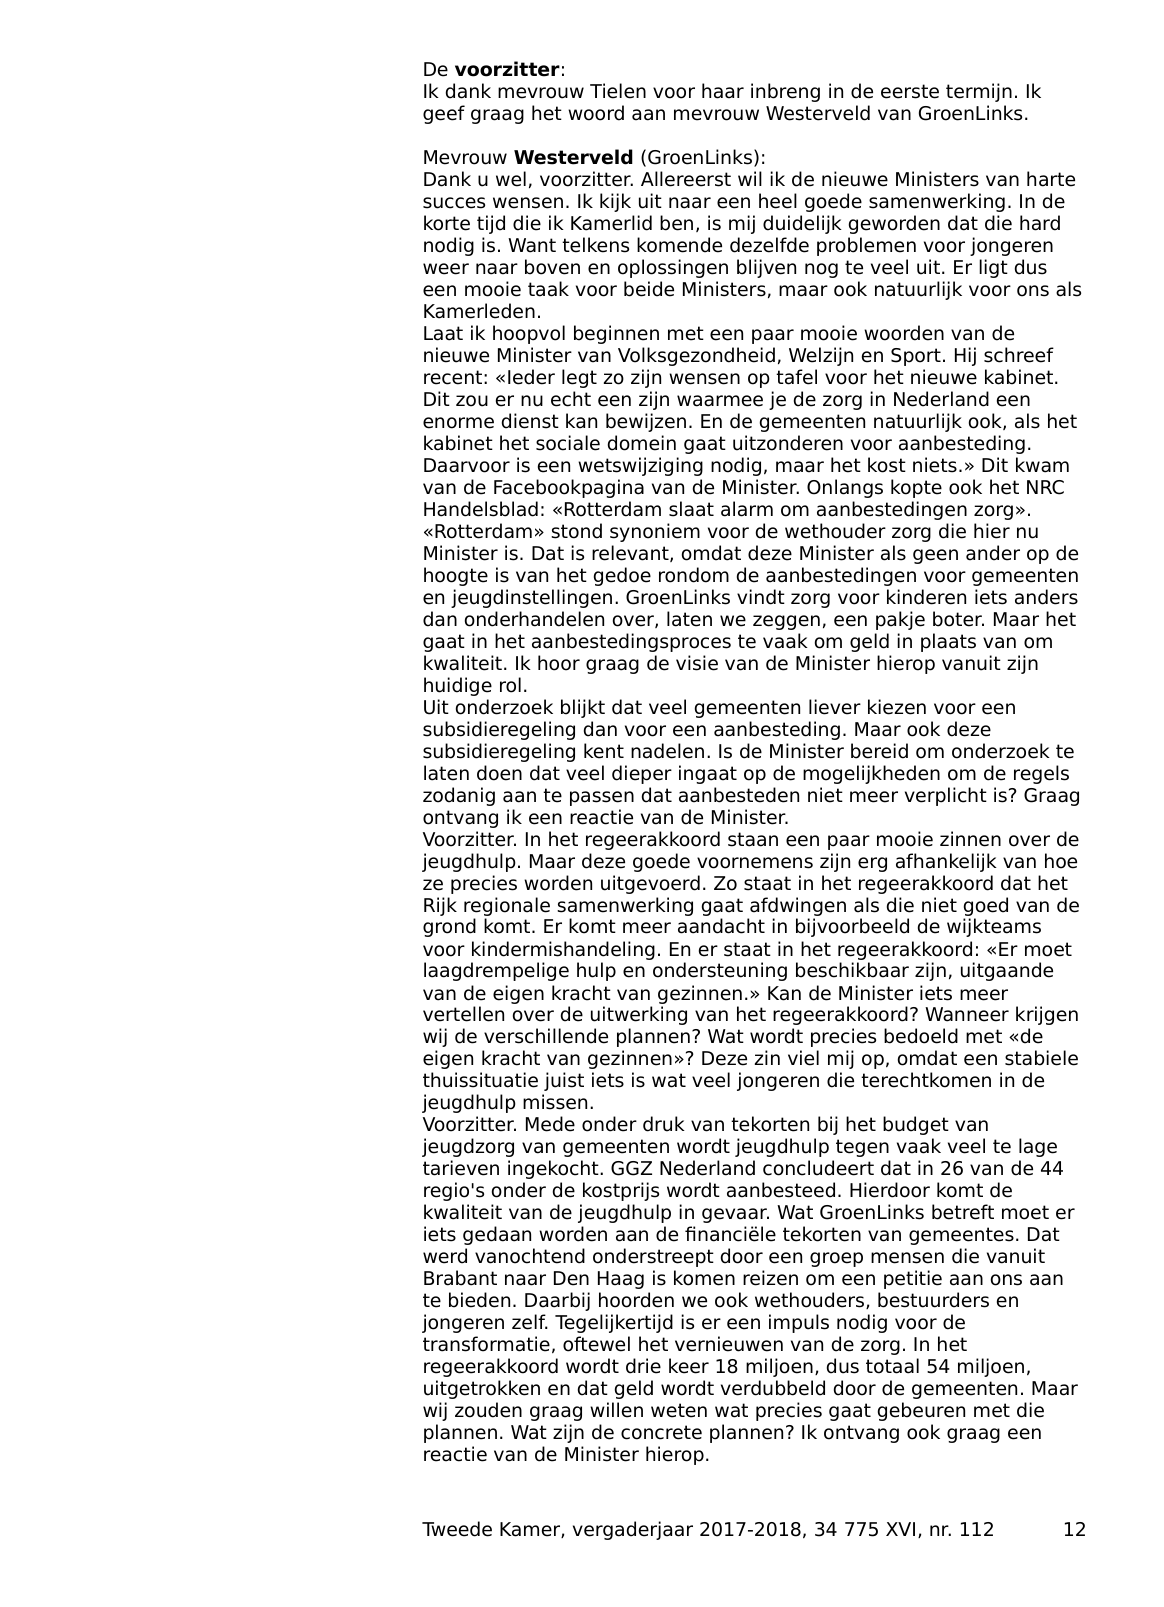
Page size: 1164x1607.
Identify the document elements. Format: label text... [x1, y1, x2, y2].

text Voorzitter. In het regeerakkoord staan een paar mooie zinnen over de jeugdhulp. Maar deze goede voornemens zijn erg afhankelijk van hoe ze precies worden uitgevoerd. Zo staat in het regeerakkoord dat het Rijk regionale samenwerking gaat afdwingen als die niet goed van de grond komt. Er komt meer aandacht in bijvoorbeeld de wijkteams voor kindermishandeling. En er staat in het regeerakkoord: «Er moet laagdrempelige hulp en ondersteuning beschikbaar zijn, uitgaande van de eigen kracht van gezinnen.» Kan de Minister iets meer vertellen over de uitwerking van het regeerakkoord? Wanneer krijgen wij de verschillende plannen? Wat wordt precies bedoeld met «de eigen kracht van gezinnen»? Deze zin viel mij op, omdat een stabiele thuissituatie juist iets is wat veel jongeren die terechtkomen in de jeugdhulp missen. [422, 828, 1087, 1114]
text Uit onderzoek blijkt dat veel gemeenten liever kiezen voor een subsidieregeling dan voor een aanbesteding. Maar ook deze subsidieregeling kent nadelen. Is de Minister bereid om onderzoek te laten doen dat veel dieper ingaat op de mogelijkheden om de regels zodanig aan te passen dat aanbesteden niet meer verplicht is? Graag ontvang ik een reactie van de Minister. [422, 697, 1087, 828]
text Voorzitter. Mede onder druk van tekorten bij het budget van jeugdzorg van gemeenten wordt jeugdhulp tegen vaak veel te lage tarieven ingekocht. GGZ Nederland concludeert dat in 26 van de 44 regio's onder de kostprijs wordt aanbesteed. Hierdoor komt de kwaliteit van de jeugdhulp in gevaar. Wat GroenLinks betreft moet er iets gedaan worden aan de financiële tekorten van gemeentes. Dat werd vanochtend onderstreept door een groep mensen die vanuit Brabant naar Den Haag is komen reizen om een petitie aan ons aan te bieden. Daarbij hoorden we ook wethouders, bestuurders en jongeren zelf. Tegelijkertijd is er een impuls nodig voor de transformatie, oftewel het vernieuwen van de zorg. In het regeerakkoord wordt drie keer 18 miljoen, dus totaal 54 miljoen, uitgetrokken en dat geld wordt verdubbeld door de gemeenten. Maar wij zouden graag willen weten wat precies gaat gebeuren met die plannen. Wat zijn de concrete plannen? Ik ontvang ook graag een reactie van de Minister hierop. [422, 1114, 1087, 1466]
text Laat ik hoopvol beginnen met een paar mooie woorden van de nieuwe Minister van Volksgezondheid, Welzijn en Sport. Hij schreef recent: «Ieder legt zo zijn wensen op tafel voor het nieuwe kabinet. Dit zou er nu echt een zijn waarmee je de zorg in Nederland een enorme dienst kan bewijzen. En de gemeenten natuurlijk ook, als het kabinet het sociale domein gaat uitzonderen voor aanbesteding. Daarvoor is een wetswijziging nodig, maar het kost niets.» Dit kwam van de Facebookpagina van de Minister. Onlangs kopte ook het NRC Handelsblad: «Rotterdam slaat alarm om aanbestedingen zorg». «Rotterdam» stond synoniem voor de wethouder zorg die hier nu Minister is. Dat is relevant, omdat deze Minister als geen ander op de hoogte is van het gedoe rondom de aanbestedingen voor gemeenten en jeugdinstellingen. GroenLinks vindt zorg voor kinderen iets anders dan onderhandelen over, laten we zeggen, een pakje boter. Maar het gaat in het aanbestedingsproces te vaak om geld in plaats van om kwaliteit. Ik hoor graag de visie van de Minister hierop vanuit zijn huidige rol. [422, 323, 1087, 697]
text Ik dank mevrouw Tielen voor haar inbreng in de eerste termijn. Ik geef graag het woord aan mevrouw Westerveld van GroenLinks. [422, 81, 1087, 125]
text De voorzitter: [422, 59, 1087, 81]
text Dank u wel, voorzitter. Allereerst wil ik de nieuwe Ministers van harte succes wensen. Ik kijk uit naar een heel goede samenwerking. In de korte tijd die ik Kamerlid ben, is mij duidelijk geworden dat die hard nodig is. Want telkens komende dezelfde problemen voor jongeren weer naar boven en oplossingen blijven nog te veel uit. Er ligt dus een mooie taak voor beide Ministers, maar ook natuurlijk voor ons als Kamerleden. [422, 169, 1087, 323]
text Mevrouw Westerveld (GroenLinks): [422, 147, 1087, 169]
